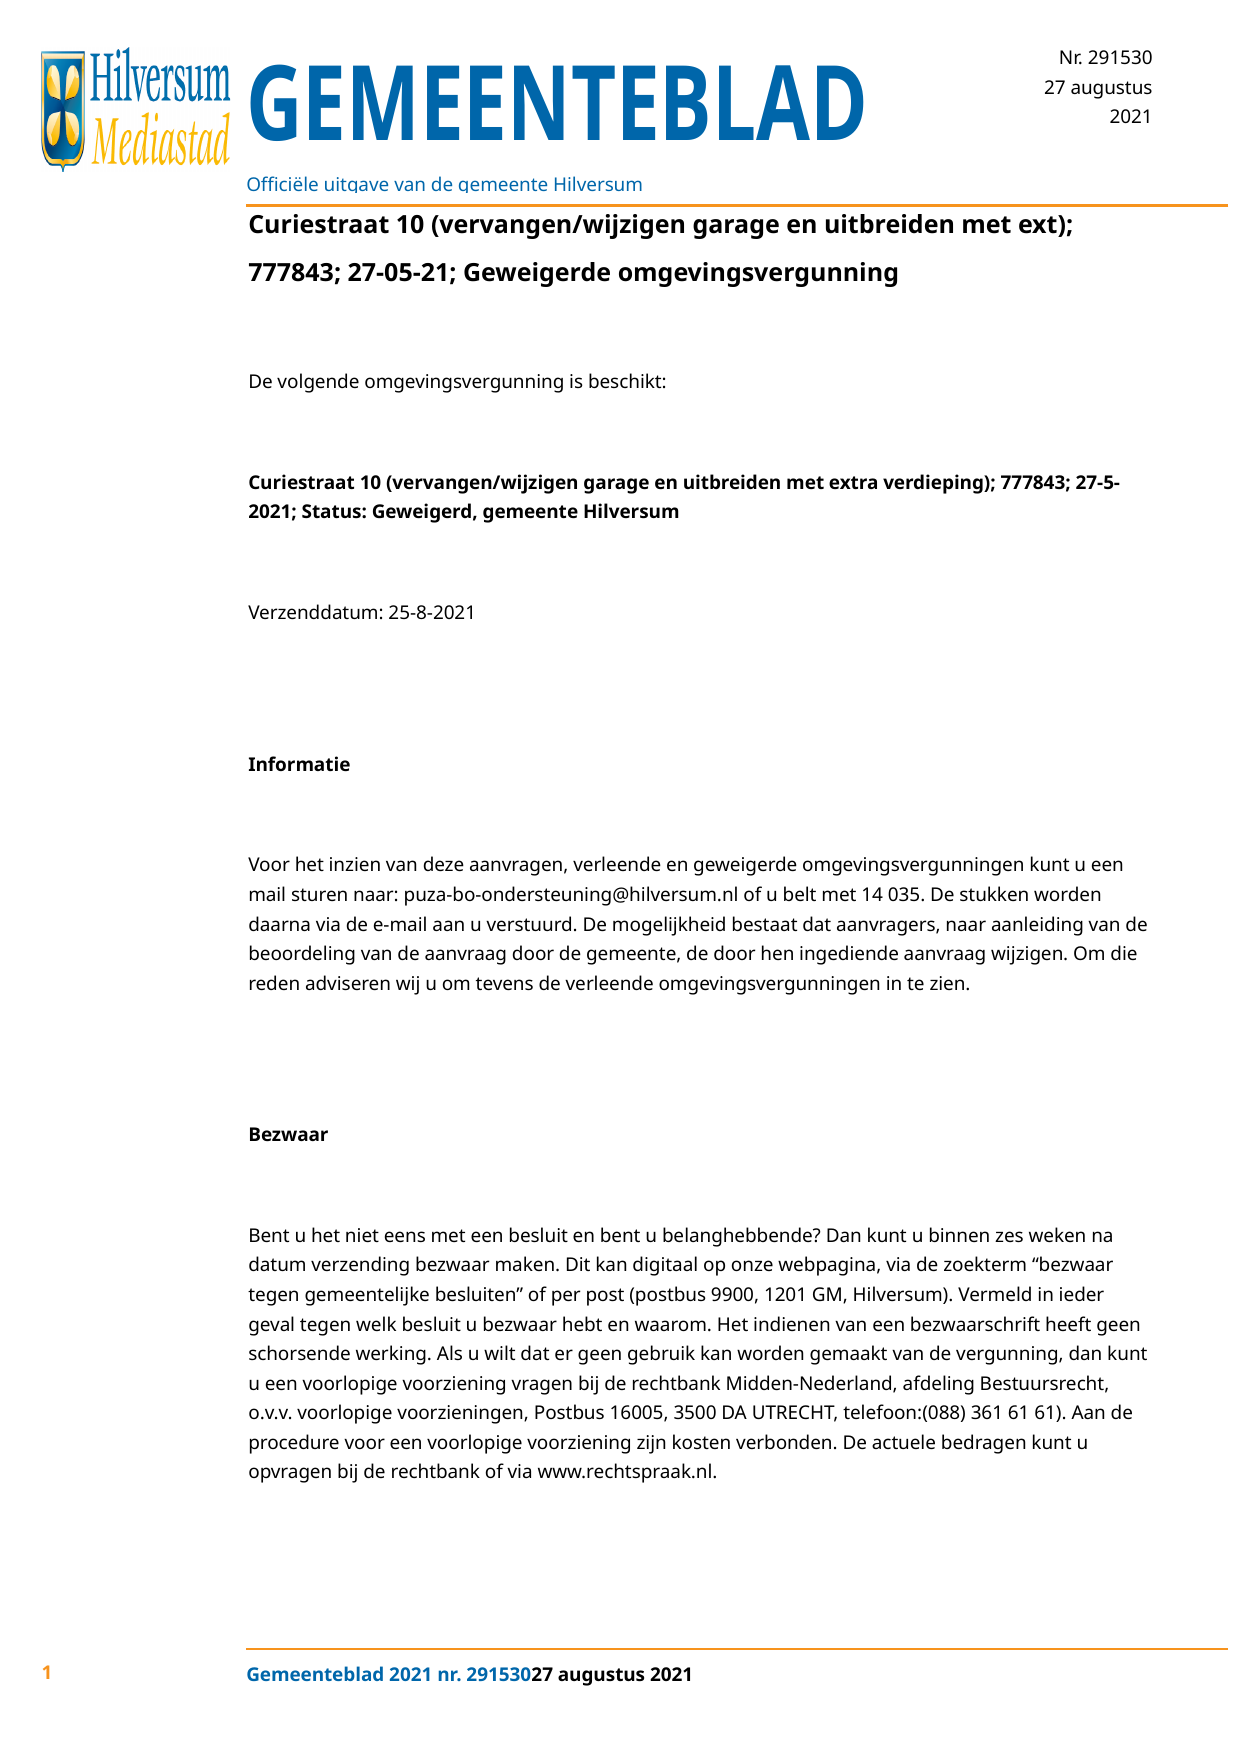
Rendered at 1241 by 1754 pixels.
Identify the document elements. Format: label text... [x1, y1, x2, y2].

text Curiestraat 10 (vervangen/wijzigen garage en uitbreiden met extra verdieping); 777843; 27-5-2021; Status: Geweigerd, gemeente Hilversum [248, 469, 1152, 524]
text Informatie [248, 751, 1152, 777]
text Curiestraat 10 (vervangen/wijzigen garage en uitbreiden met ext); 777843; 27-05-21; Geweigerde omgevingsvergunning [248, 207, 1152, 288]
text Verzenddatum: 25-8-2021 [248, 599, 1152, 625]
text Bezwaar [248, 1121, 1152, 1147]
text Bent u het niet eens met een besluit en bent u belanghebbende? Dan kunt u binnen zes weken na datum verzending bezwaar maken. Dit kan digitaal op onze webpagina, via de zoekterm “bezwaar tegen gemeentelijke besluiten” of per post (postbus 9900, 1201 GM, Hilversum). Vermeld in ieder geval tegen welk besluit u bezwaar hebt en waarom. Het indienen van een bezwaarschrift heeft geen schorsende werking. Als u wilt dat er geen gebruik kan worden gemaakt van de vergunning, dan kunt u een voorlopige voorziening vragen bij de rechtbank Midden-Nederland, afdeling Bestuursrecht, o.v.v. voorlopige voorzieningen, Postbus 16005, 3500 DA UTRECHT, telefoon:(088) 361 61 61). Aan de procedure voor een voorlopige voorziening zijn kosten verbonden. De actuele bedragen kunt u opvragen bij de rechtbank of via www.rechtspraak.nl. [248, 1222, 1152, 1484]
text Voor het inzien van deze aanvragen, verleende en geweigerde omgevingsvergunningen kunt u een mail sturen naar: puza-bo-ondersteuning@hilversum.nl of u belt met 14 035. De stukken worden daarna via de e-mail aan u verstuurd. De mogelijkheid bestaat dat aanvragers, naar aanleiding van de beoordeling van de aanvraag door de gemeente, de door hen ingediende aanvraag wijzigen. Om die reden adviseren wij u om tevens de verleende omgevingsvergunningen in te zien. [248, 852, 1152, 996]
picture [41, 47, 231, 172]
text De volgende omgevingsvergunning is beschikt: [248, 368, 1152, 394]
